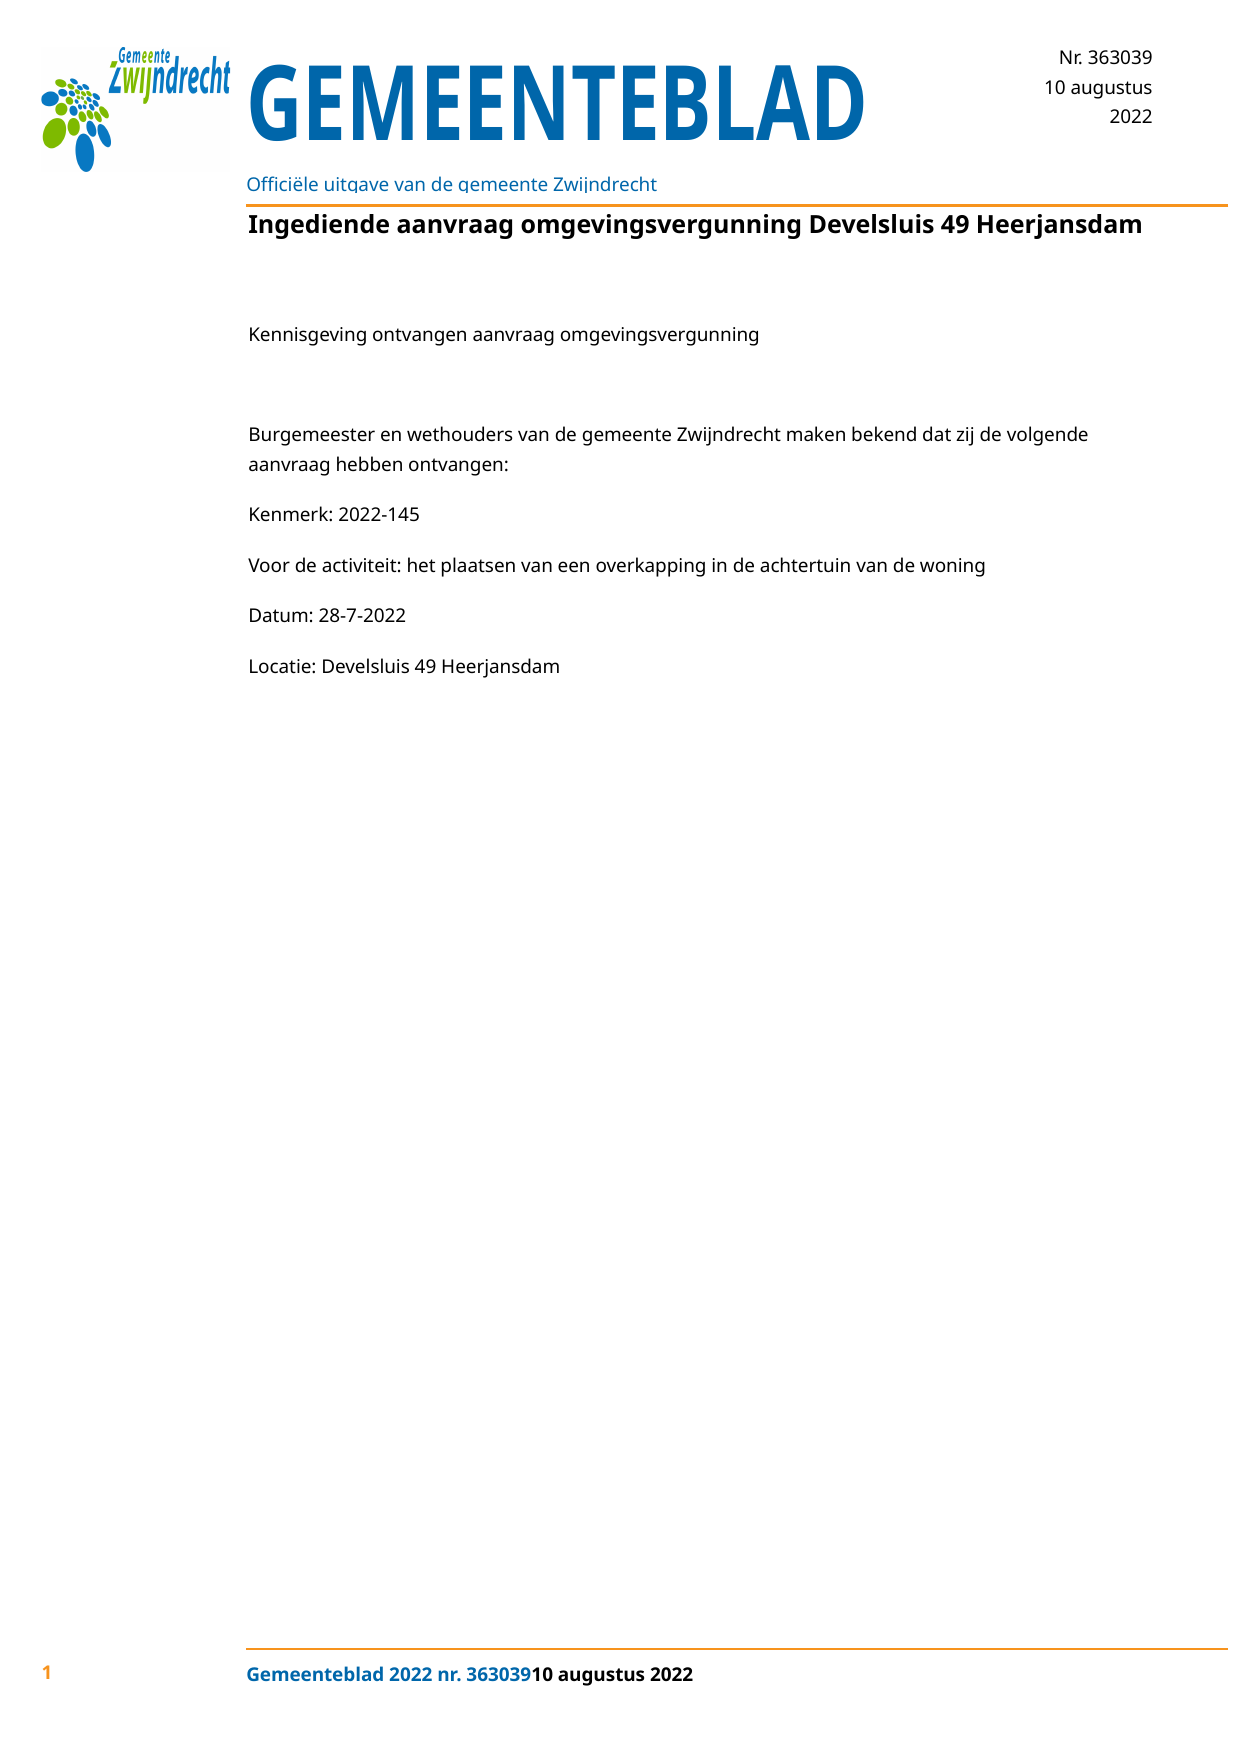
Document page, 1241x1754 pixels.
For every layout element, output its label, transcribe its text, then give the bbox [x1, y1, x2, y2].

text Locatie: Develsluis 49 Heerjansdam [248, 653, 1152, 678]
text Burgemeester en wethouders van de gemeente Zwijndrecht maken bekend dat zij de volgende aanvraag hebben ontvangen: [248, 422, 1152, 477]
text Ingediende aanvraag omgevingsvergunning Develsluis 49 Heerjansdam [248, 207, 1152, 241]
text Voor de activiteit: het plaatsen van een overkapping in de achtertuin van de woning [248, 552, 1152, 578]
text Kenmerk: 2022-145 [248, 502, 1152, 527]
picture [41, 47, 231, 172]
text Kennisgeving ontvangen aanvraag omgevingsvergunning [248, 321, 1152, 346]
text Datum: 28-7-2022 [248, 602, 1152, 628]
